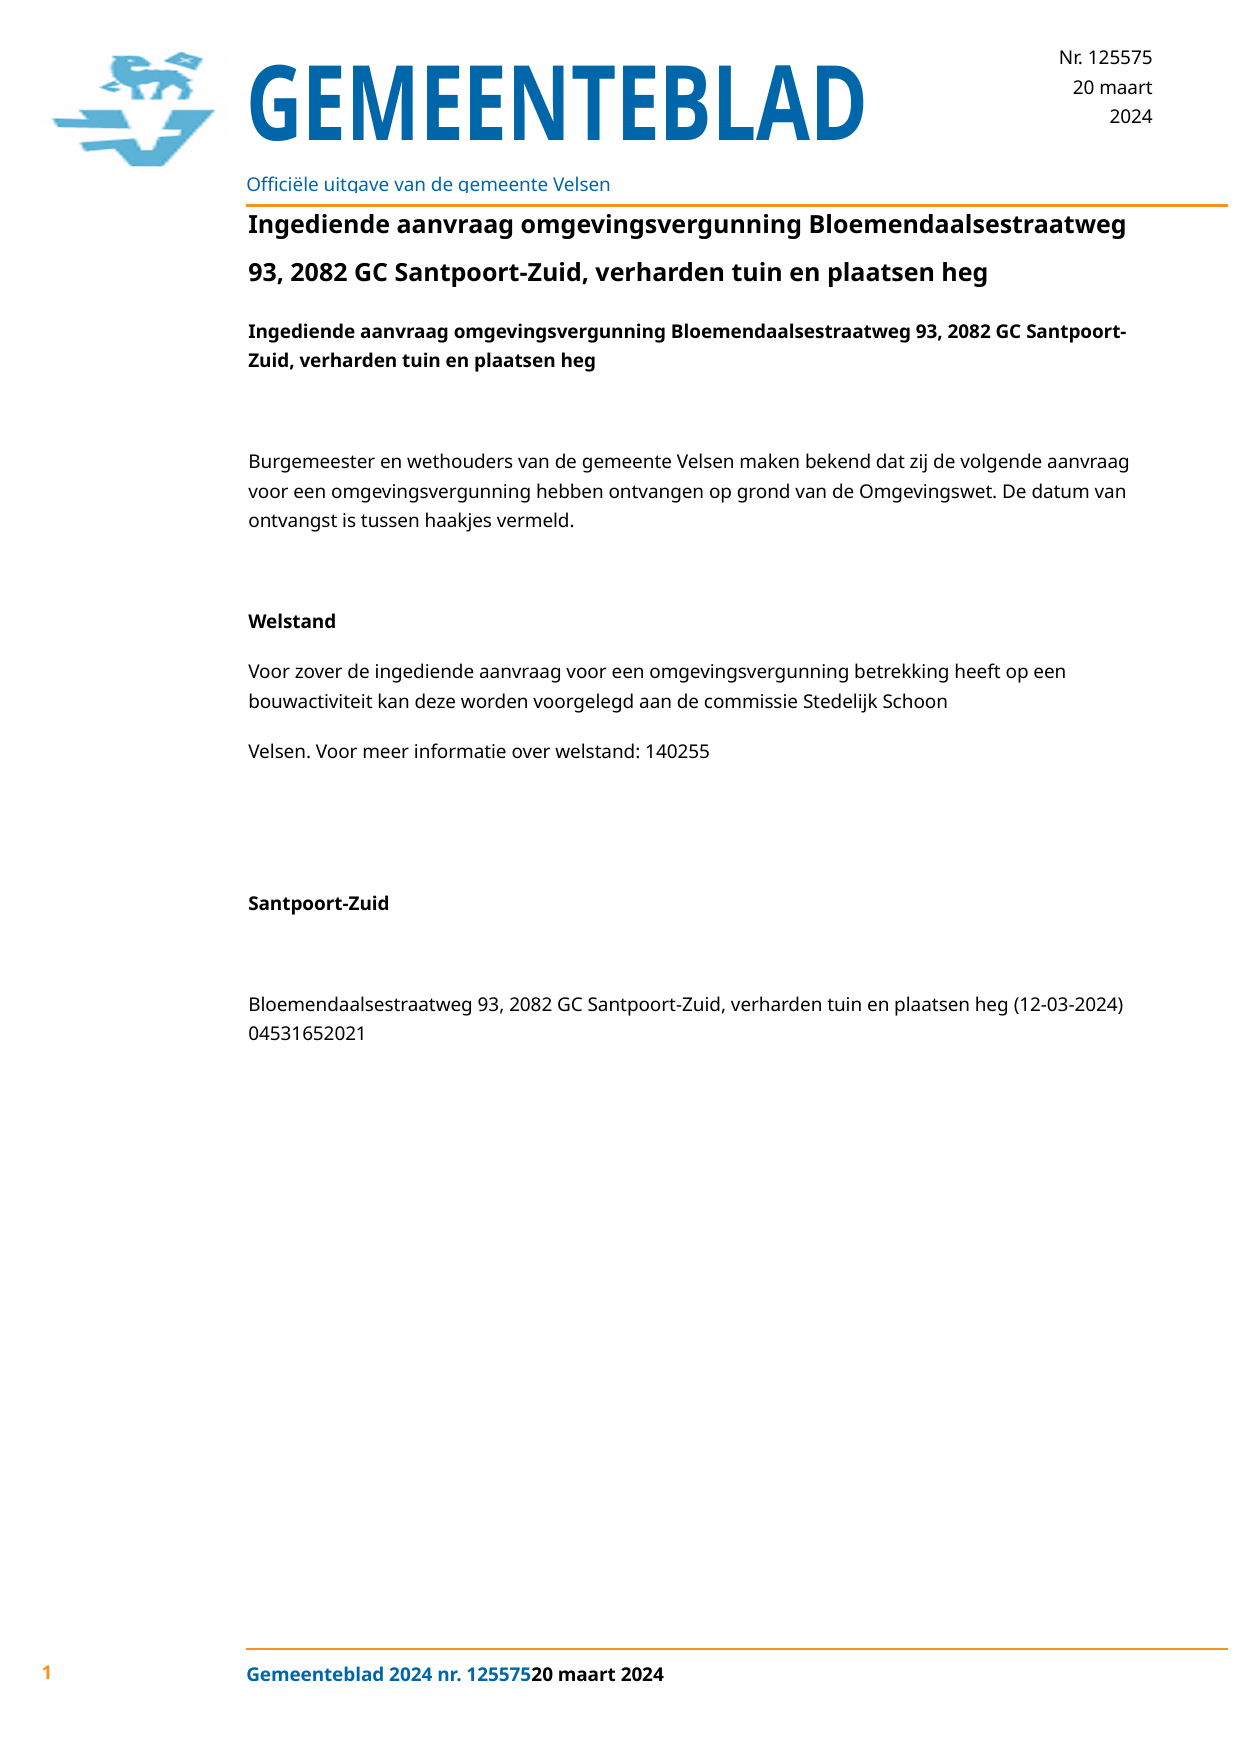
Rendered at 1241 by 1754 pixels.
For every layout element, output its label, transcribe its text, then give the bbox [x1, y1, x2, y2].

text Bloemendaalsestraatweg 93, 2082 GC Santpoort-Zuid, verharden tuin en plaatsen heg (12-03-2024) 04531652021 [248, 991, 1152, 1046]
text Burgemeester en wethouders van de gemeente Velsen maken bekend dat zij de volgende aanvraag voor een omgevingsvergunning hebben ontvangen op grond van de Omgevingswet. De datum van ontvangst is tussen haakjes vermeld. [248, 448, 1152, 533]
text Ingediende aanvraag omgevingsvergunning Bloemendaalsestraatweg 93, 2082 GC Santpoort-Zuid, verharden tuin en plaatsen heg [248, 318, 1152, 373]
picture [41, 47, 231, 172]
text Voor zover de ingediende aanvraag voor een omgevingsvergunning betrekking heeft op een bouwactiviteit kan deze worden voorgelegd aan de commissie Stedelijk Schoon [248, 659, 1152, 714]
text Welstand [248, 608, 1152, 634]
text Santpoort-Zuid [248, 890, 1152, 916]
text Velsen. Voor meer informatie over welstand: 140255 [248, 739, 1152, 764]
text Ingediende aanvraag omgevingsvergunning Bloemendaalsestraatweg 93, 2082 GC Santpoort-Zuid, verharden tuin en plaatsen heg [248, 207, 1152, 288]
